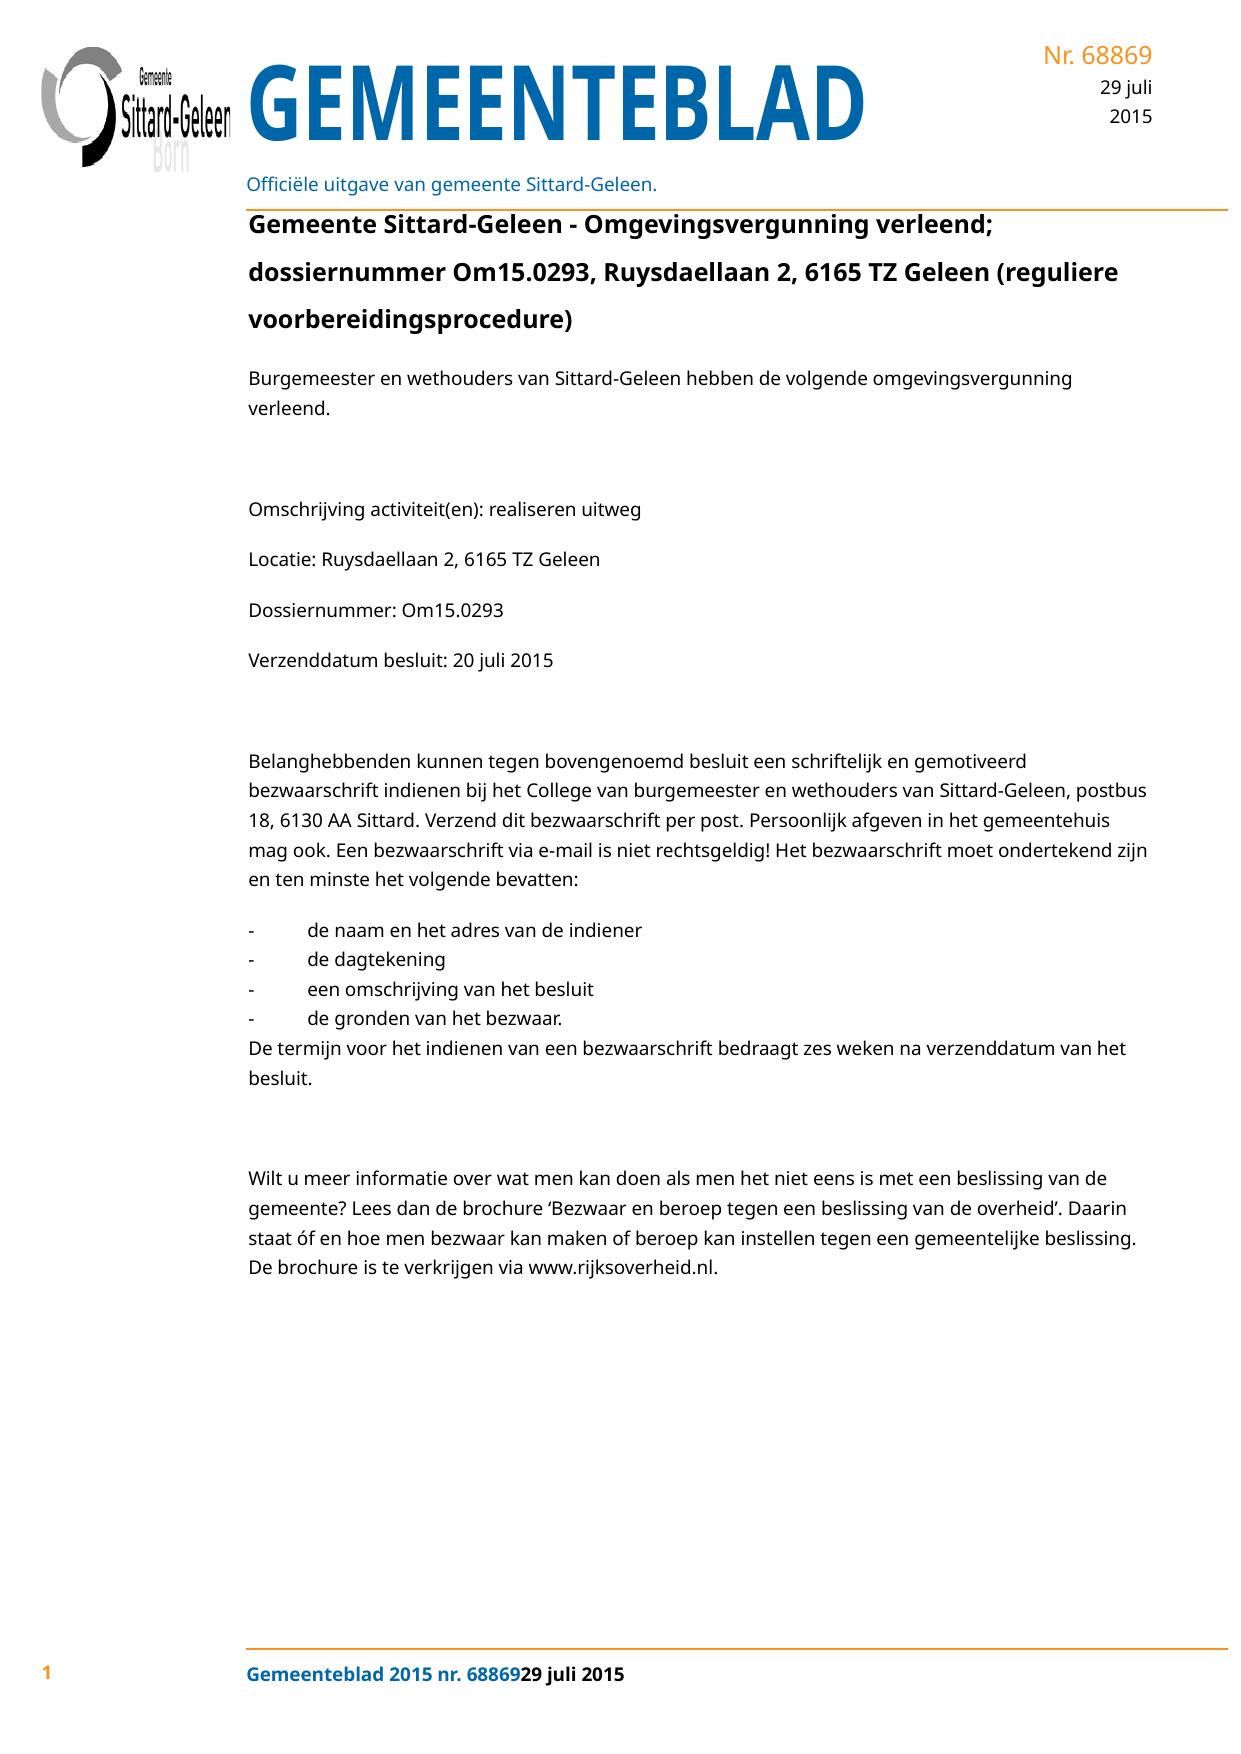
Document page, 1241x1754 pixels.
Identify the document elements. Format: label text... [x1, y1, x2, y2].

text De termijn voor het indienen van een bezwaarschrift bedraagt zes weken na verzenddatum van het besluit. [248, 1035, 1152, 1090]
picture [41, 47, 231, 172]
text Verzenddatum besluit: 20 juli 2015 [248, 647, 1152, 673]
list de gronden van het bezwaar. [248, 1006, 1152, 1031]
text Dossiernummer: Om15.0293 [248, 597, 1152, 622]
list de dagtekening [248, 946, 1152, 972]
list de naam en het adres van de indiener [248, 917, 1152, 942]
list een omschrijving van het besluit [248, 976, 1152, 1002]
text Locatie: Ruysdaellaan 2, 6165 TZ Geleen [248, 546, 1152, 572]
text Wilt u meer informatie over wat men kan doen als men het niet eens is met een beslissing van de gemeente? Lees dan de brochure ‘Bezwaar en beroep tegen een beslissing van de overheid’. Daarin staat óf en hoe men bezwaar kan maken of beroep kan instellen tegen een gemeentelijke beslissing. De brochure is te verkrijgen via www.rijksoverheid.nl. [248, 1166, 1152, 1280]
text Belanghebbenden kunnen tegen bovengenoemd besluit een schriftelijk en gemotiveerd bezwaarschrift indienen bij het College van burgemeester en wethouders van Sittard-Geleen, postbus 18, 6130 AA Sittard. Verzend dit bezwaarschrift per post. Persoonlijk afgeven in het gemeentehuis mag ook. Een bezwaarschrift via e-mail is niet rechtsgeldig! Het bezwaarschrift moet ondertekend zijn en ten minste het volgende bevatten: [248, 748, 1152, 892]
text Burgemeester en wethouders van Sittard-Geleen hebben de volgende omgevingsvergunning verleend. [248, 366, 1152, 421]
text Omschrijving activiteit(en): realiseren uitweg [248, 496, 1152, 522]
text Gemeente Sittard-Geleen - Omgevingsvergunning verleend; dossiernummer Om15.0293, Ruysdaellaan 2, 6165 TZ Geleen (reguliere voorbereidingsprocedure) [248, 211, 1152, 336]
